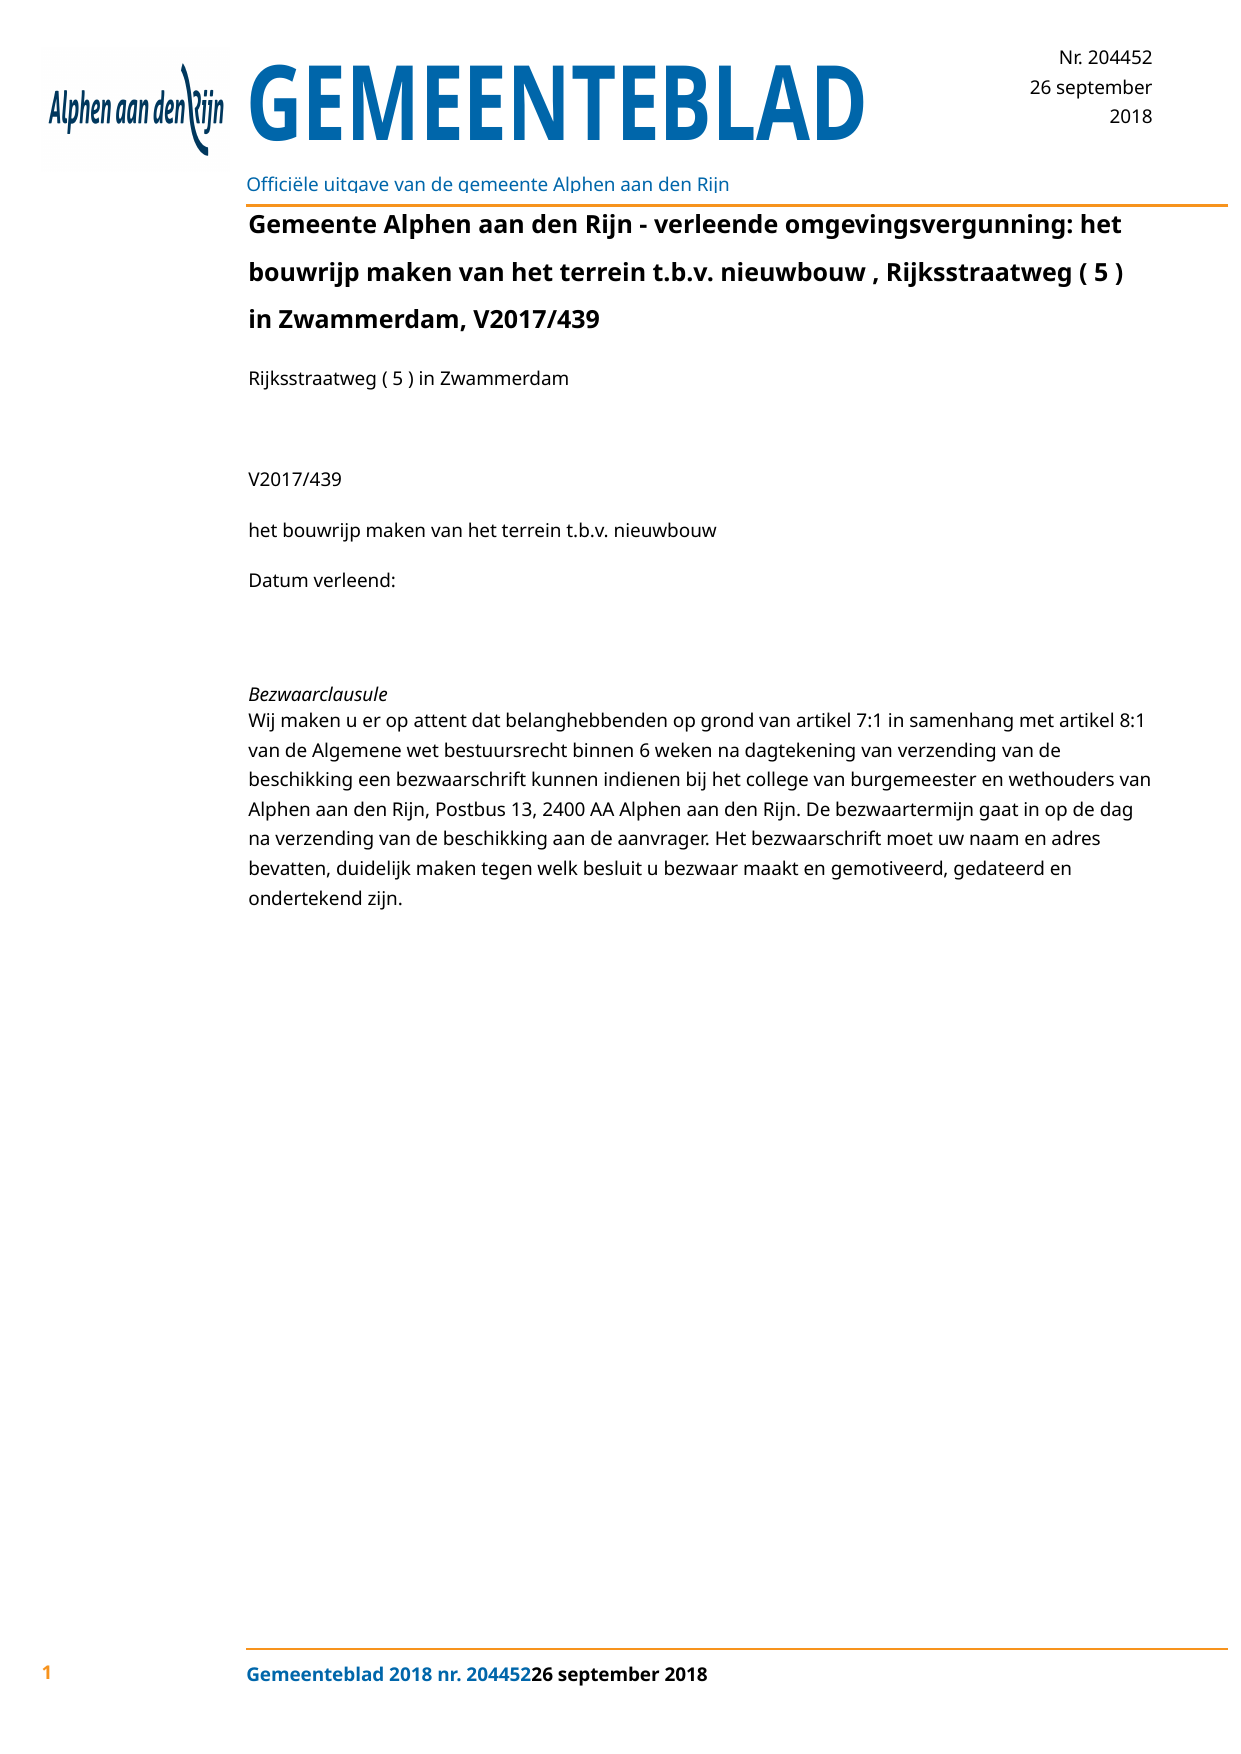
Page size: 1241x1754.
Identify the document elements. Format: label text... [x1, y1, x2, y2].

text V2017/439 [248, 466, 1152, 492]
text Bezwaarclausule [248, 682, 1152, 707]
picture [41, 47, 231, 172]
text Rijksstraatweg ( 5 ) in Zwammerdam [248, 366, 1152, 391]
text Gemeente Alphen aan den Rijn - verleende omgevingsvergunning: het bouwrijp maken van het terrein t.b.v. nieuwbouw , Rijksstraatweg ( 5 ) in Zwammerdam, V2017/439 [248, 207, 1152, 336]
text het bouwrijp maken van het terrein t.b.v. nieuwbouw [248, 517, 1152, 542]
text Datum verleend: [248, 567, 1152, 593]
text Wij maken u er op attent dat belanghebbenden op grond van artikel 7:1 in samenhang met artikel 8:1 van de Algemene wet bestuursrecht binnen 6 weken na dagtekening van verzending van de beschikking een bezwaarschrift kunnen indienen bij het college van burgemeester en wethouders van Alphen aan den Rijn, Postbus 13, 2400 AA Alphen aan den Rijn. De bezwaartermijn gaat in op de dag na verzending van de beschikking aan de aanvrager. Het bezwaarschrift moet uw naam en adres bevatten, duidelijk maken tegen welk besluit u bezwaar maakt en gemotiveerd, gedateerd en ondertekend zijn. [248, 707, 1152, 911]
